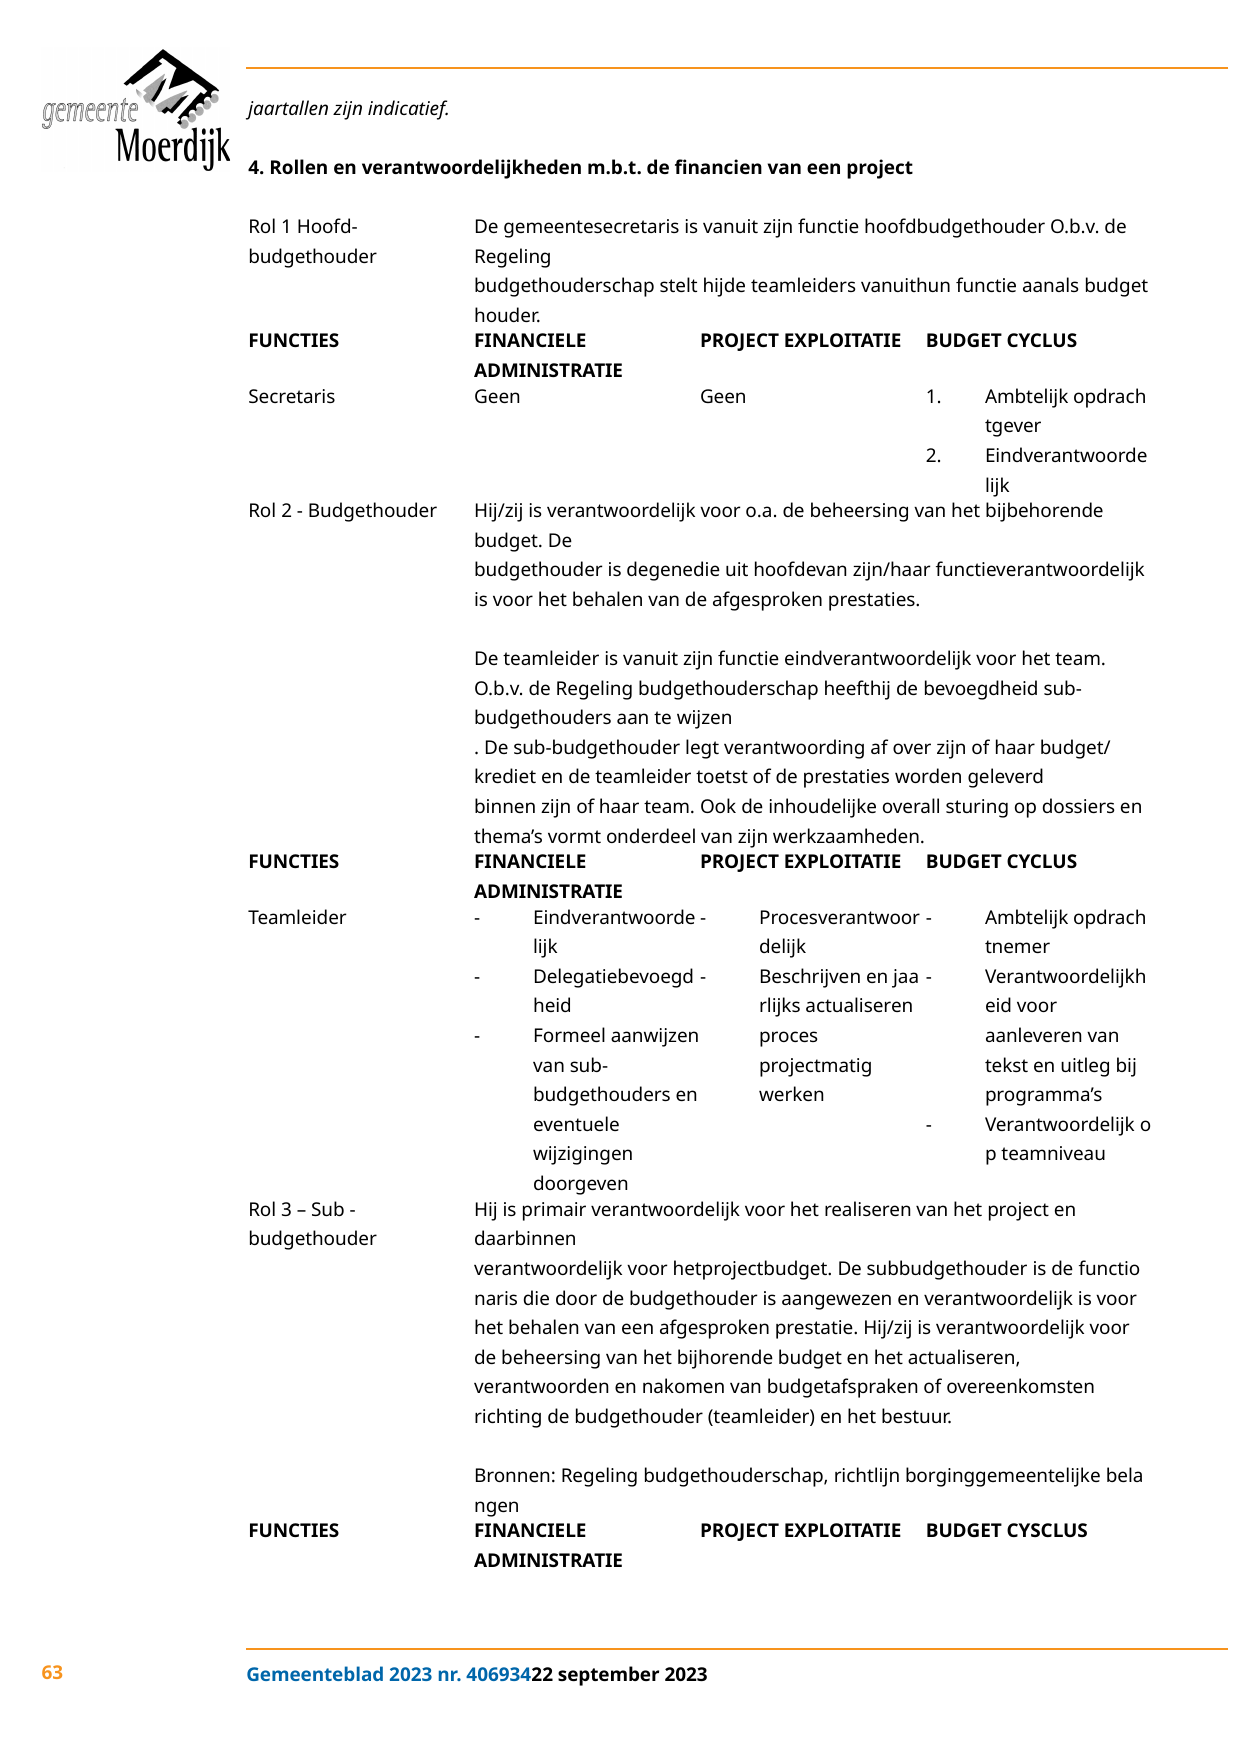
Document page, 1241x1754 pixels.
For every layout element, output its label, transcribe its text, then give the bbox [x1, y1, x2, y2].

table_cell Ambtelijk opdrachtnemer Verantwoordelijkheid voor aanleveren van tekst en uitleg bij programma’s Verantwoordelijk op teamniveau [926, 904, 1152, 1196]
table_cell Geen [474, 383, 700, 497]
table_cell FUNCTIES [248, 1518, 474, 1573]
table_cell FINANCIELE ADMINISTRATIE [474, 328, 700, 383]
text jaartallen zijn indicatief. [248, 95, 1152, 121]
table_cell Rol 3 – Sub - budgethouder [248, 1196, 474, 1517]
table_cell Hij is primair verantwoordelijk voor het realiseren van het project en daarbinnen verantwoordelijk voor hetprojectbudget. De subbudgethouder is de functionaris die door de budgethouder is aangewezen en verantwoordelijk is voor het behalen van een afgesproken prestatie. Hij/zij is verantwoordelijk voor de beheersing van het bijhorende budget en het actualiseren, verantwoorden en nakomen van budgetafspraken of overeenkomsten richting de budgethouder (teamleider) en het bestuur. Bronnen: Regeling budgethouderschap, richtlijn borginggemeentelijke belangen [474, 1196, 1152, 1517]
table_cell PROJECT EXPLOITATIE [700, 328, 926, 383]
table_cell BUDGET CYCLUS [926, 849, 1152, 904]
table_cell PROJECT EXPLOITATIE [700, 849, 926, 904]
table_cell Rol 2 - Budgethouder [248, 498, 474, 849]
table_header De gemeentesecretaris is vanuit zijn functie hoofdbudgethouder O.b.v. de Regeling budgethouderschap stelt hijde teamleiders vanuithun functie aanals budgethouder. [474, 213, 1152, 328]
table_cell Teamleider [248, 904, 474, 1196]
table_cell FUNCTIES [248, 849, 474, 904]
text 4. Rollen en verantwoordelijkheden m.b.t. de financien van een project [248, 154, 1152, 180]
table_cell Geen [700, 383, 926, 497]
table_cell FUNCTIES [248, 328, 474, 383]
table_header Rol 1 Hoofd- budgethouder [248, 213, 474, 328]
table_cell Secretaris [248, 383, 474, 497]
table_cell PROJECT EXPLOITATIE [700, 1518, 926, 1573]
table_cell Procesverantwoordelijk Beschrijven en jaarlijks actualiseren proces projectmatig werken [700, 904, 926, 1196]
picture [41, 47, 231, 172]
table_cell FINANCIELE ADMINISTRATIE [474, 849, 700, 904]
table_cell Hij/zij is verantwoordelijk voor o.a. de beheersing van het bijbehorende budget. De budgethouder is degenedie uit hoofdevan zijn/haar functieverantwoordelijk is voor het behalen van de afgesproken prestaties. De teamleider is vanuit zijn functie eindverantwoordelijk voor het team. O.b.v. de Regeling budgethouderschap heefthij de bevoegdheid sub-budgethouders aan te wijzen . De sub-budgethouder legt verantwoording af over zijn of haar budget/krediet en de teamleider toetst of de prestaties worden geleverd binnen zijn of haar team. Ook de inhoudelijke overall sturing op dossiers en thema’s vormt onderdeel van zijn werkzaamheden. [474, 498, 1152, 849]
table_cell BUDGET CYSCLUS [926, 1518, 1152, 1573]
table_cell Ambtelijk opdrachtgever Eindverantwoordelijk [926, 383, 1152, 497]
table_cell Eindverantwoordelijk Delegatiebevoegdheid Formeel aanwijzen van sub-budgethouders en eventuele wijzigingen doorgeven [474, 904, 700, 1196]
table_cell BUDGET CYCLUS [926, 328, 1152, 383]
table_cell FINANCIELE ADMINISTRATIE [474, 1518, 700, 1573]
